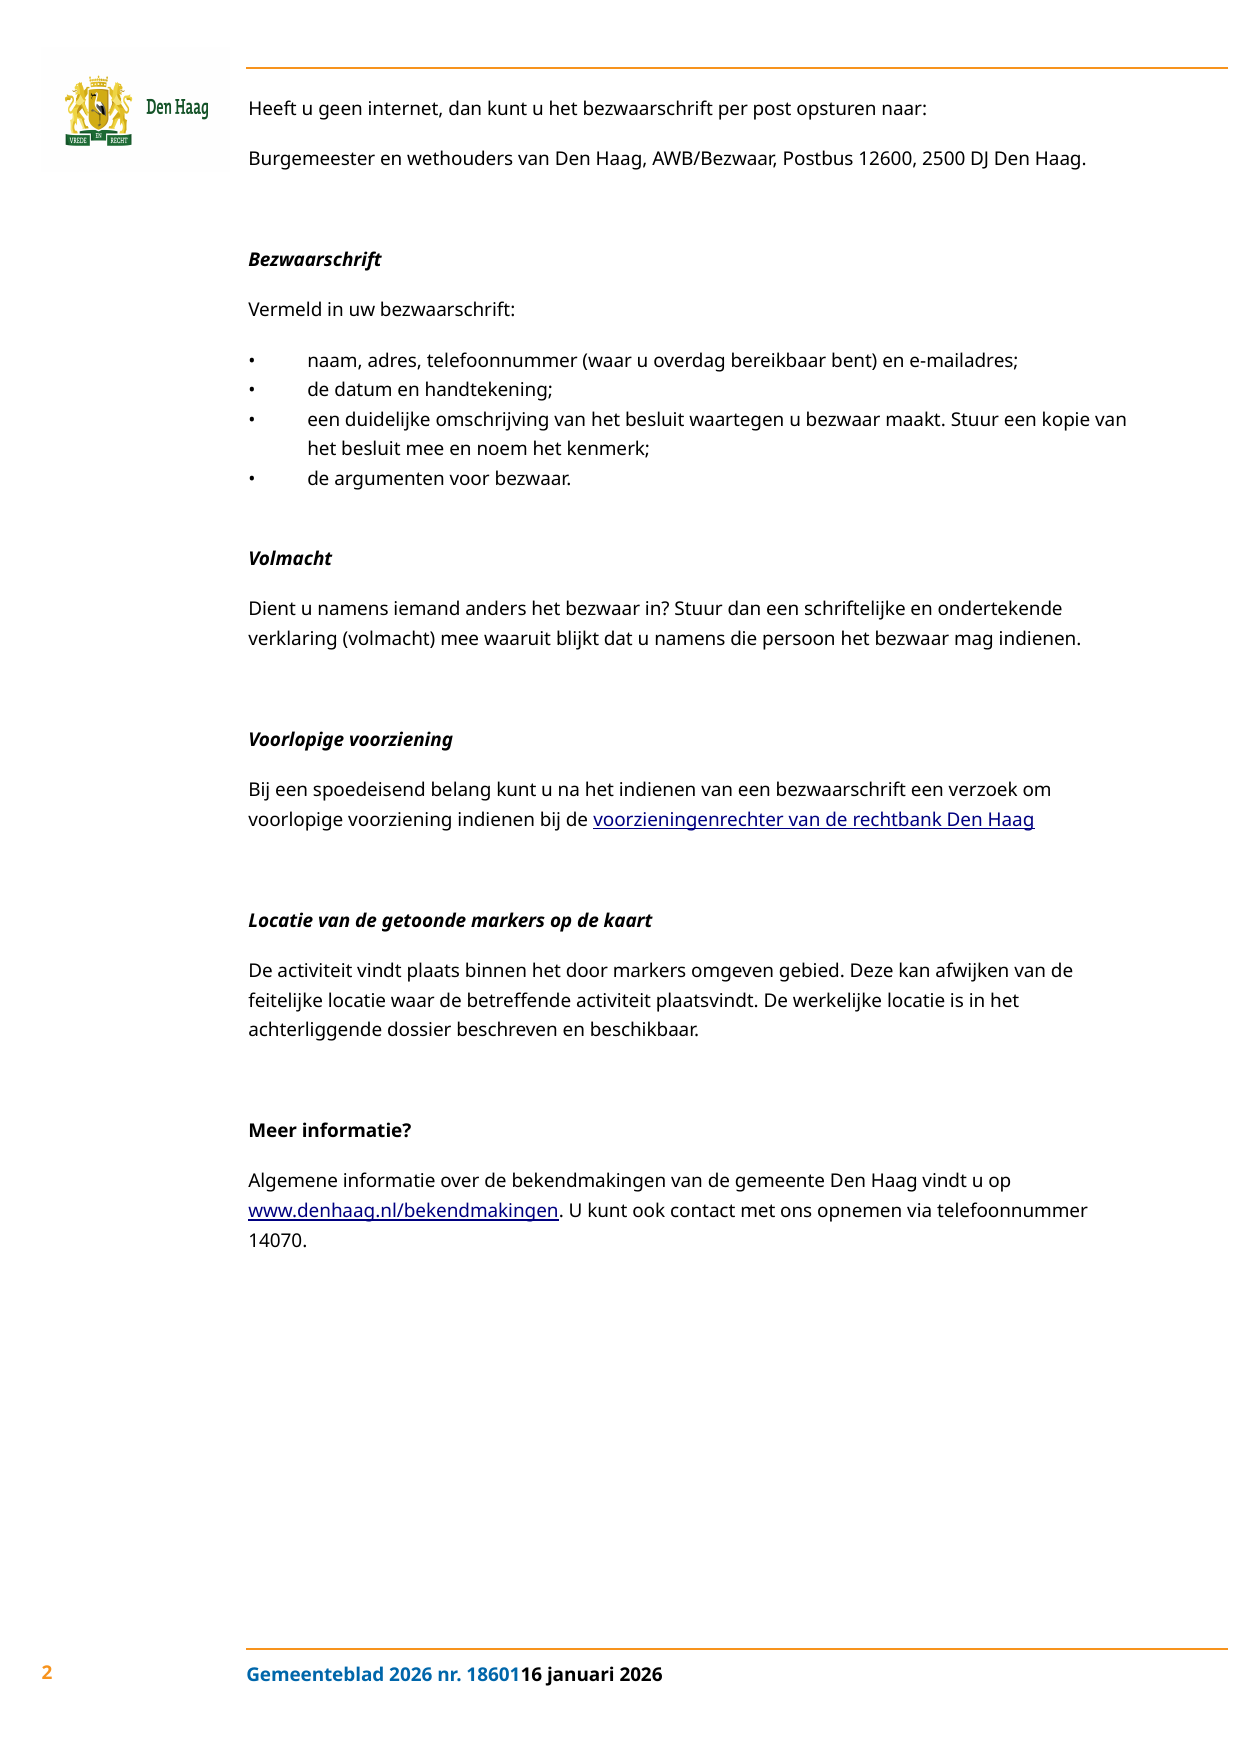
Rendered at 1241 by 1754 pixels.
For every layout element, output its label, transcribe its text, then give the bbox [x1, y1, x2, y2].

list de argumenten voor bezwaar. [248, 465, 1152, 491]
text Burgemeester en wethouders van Den Haag, AWB/Bezwaar, Postbus 12600, 2500 DJ Den Haag. [248, 145, 1152, 171]
text De activiteit vindt plaats binnen het door markers omgeven gebied. Deze kan afwijken van de feitelijke locatie waar de betreffende activiteit plaatsvindt. De werkelijke locatie is in het achterliggende dossier beschreven en beschikbaar. [248, 957, 1152, 1042]
text Dient u namens iemand anders het bezwaar in? Stuur dan een schriftelijke en ondertekende verklaring (volmacht) mee waaruit blijkt dat u namens die persoon het bezwaar mag indienen. [248, 596, 1152, 651]
picture [41, 47, 231, 172]
text Meer informatie? [248, 1117, 1152, 1143]
text Bezwaarschrift [248, 246, 1152, 272]
text Voorlopige voorziening [248, 726, 1152, 752]
list naam, adres, telefoonnummer (waar u overdag bereikbaar bent) en e-mailadres; [248, 347, 1152, 373]
text Locatie van de getoonde markers op de kaart [248, 907, 1152, 933]
list de datum en handtekening; [248, 376, 1152, 402]
text Volmacht [248, 545, 1152, 571]
text Algemene informatie over de bekendmakingen van de gemeente Den Haag vindt u op www.denhaag.nl/bekendmakingen. U kunt ook contact met ons opnemen via telefoonnummer 14070. [248, 1168, 1152, 1253]
text Bij een spoedeisend belang kunt u na het indienen van een bezwaarschrift een verzoek om voorlopige voorziening indienen bij de voorzieningenrechter van de rechtbank Den Haag [248, 776, 1152, 832]
list een duidelijke omschrijving van het besluit waartegen u bezwaar maakt. Stuur een kopie van het besluit mee en noem het kenmerk; [248, 406, 1152, 461]
text Heeft u geen internet, dan kunt u het bezwaarschrift per post opsturen naar: [248, 95, 1152, 121]
text Vermeld in uw bezwaarschrift: [248, 296, 1152, 322]
